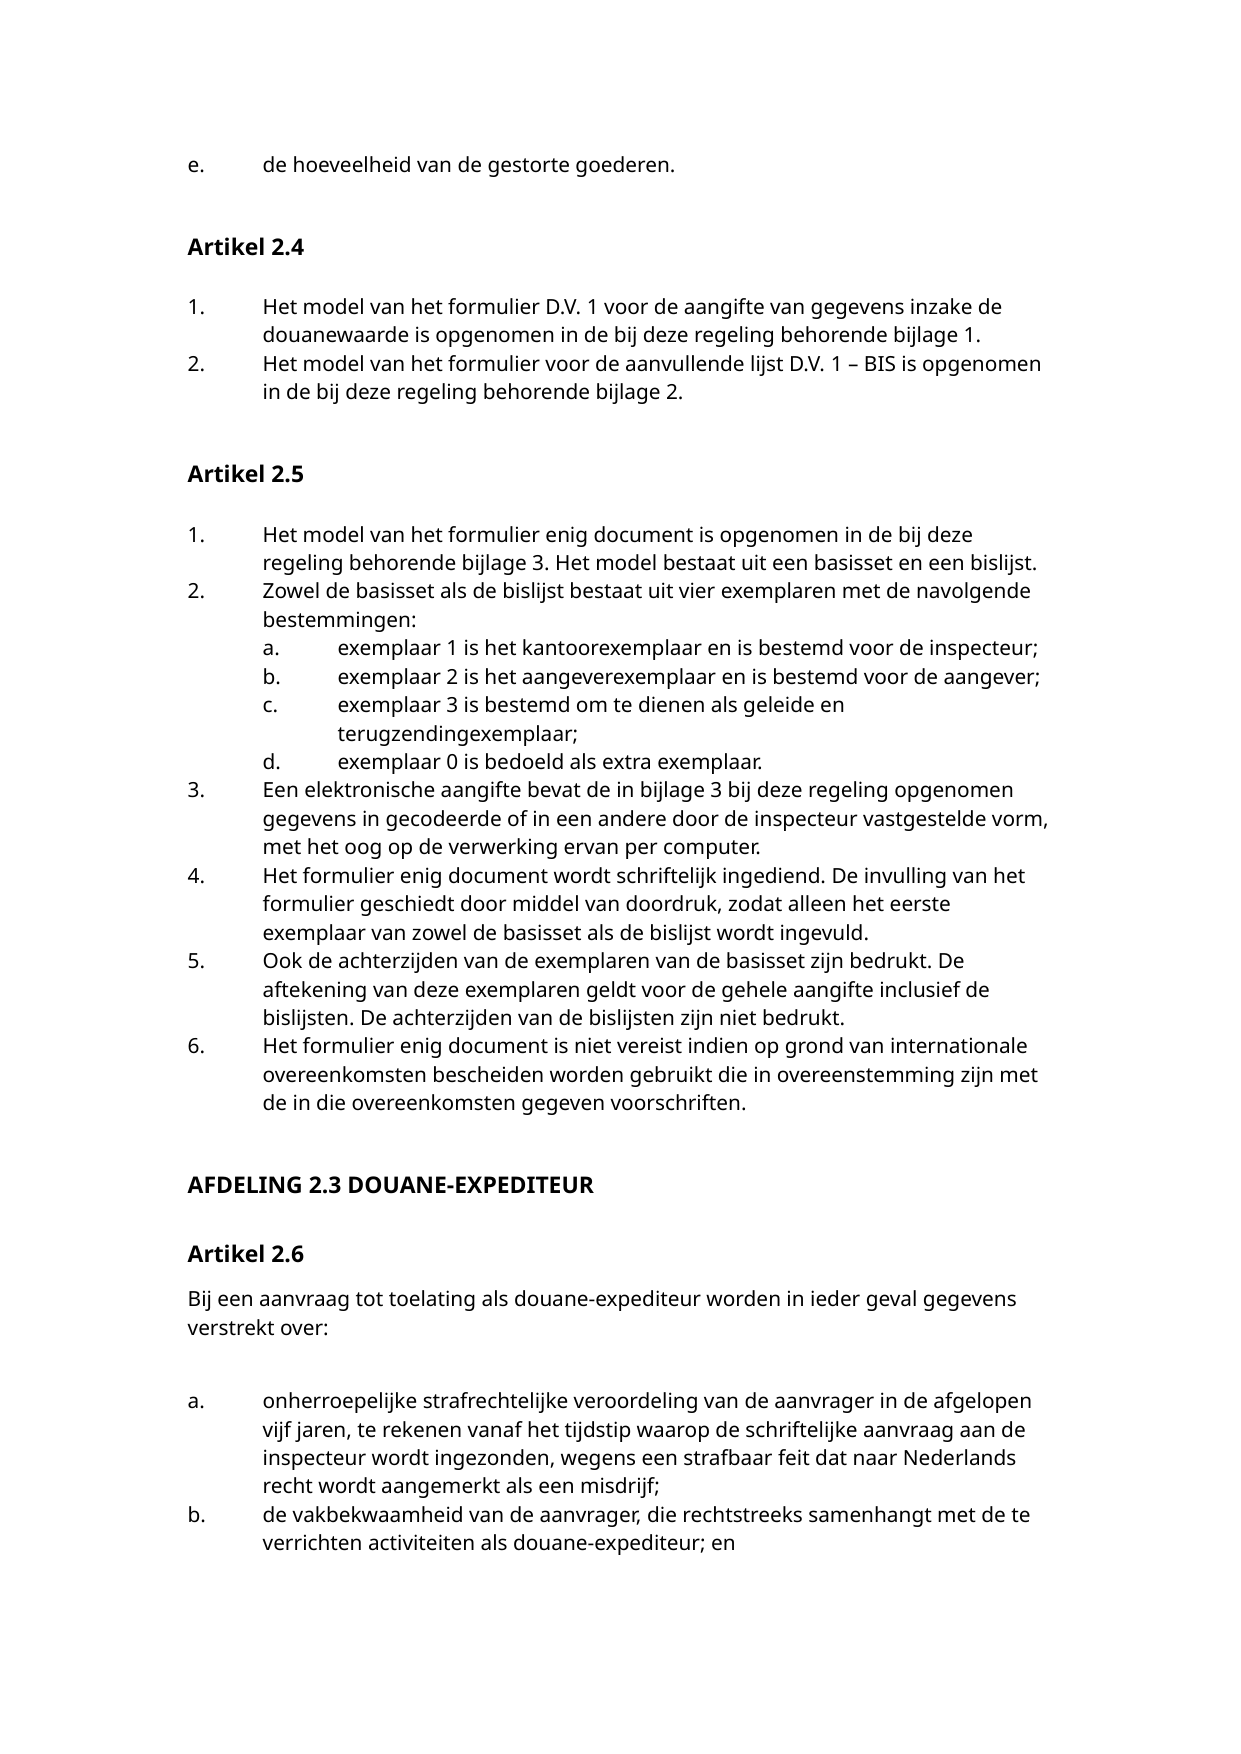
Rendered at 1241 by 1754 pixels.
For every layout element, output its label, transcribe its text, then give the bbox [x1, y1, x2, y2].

list Een elektronische aangifte bevat de in bijlage 3 bij deze regeling opgenomen gegevens in gecodeerde of in een andere door de inspecteur vastgestelde vorm, met het oog op de verwerking ervan per computer. [187, 776, 1053, 861]
text Bij een aanvraag tot toelating als douane-expediteur worden in ieder geval gegevens verstrekt over: [187, 1284, 1053, 1341]
list Ook de achterzijden van de exemplaren van de basisset zijn bedrukt. De aftekening van deze exemplaren geldt voor de gehele aangifte inclusief de bislijsten. De achterzijden van de bislijsten zijn niet bedrukt. [187, 946, 1053, 1032]
list Zowel de basisset als de bislijst bestaat uit vier exemplaren met de navolgende bestemmingen: [187, 577, 1053, 633]
list de hoeveelheid van de gestorte goederen. [187, 150, 1053, 178]
subtitle Artikel 2.5 [187, 458, 1053, 490]
subtitle Artikel 2.4 [187, 231, 1053, 262]
list de vakbekwaamheid van de aanvrager, die rechtstreeks samenhangt met de te verrichten activiteiten als douane-expediteur; en [187, 1500, 1053, 1557]
list Het model van het formulier enig document is opgenomen in de bij deze regeling behorende bijlage 3. Het model bestaat uit een basisset en een bislijst. [187, 520, 1053, 577]
subtitle Artikel 2.6 [187, 1238, 1053, 1269]
subtitle AFDELING 2.3 DOUANE-EXPEDITEUR [187, 1169, 1053, 1201]
list exemplaar 0 is bedoeld als extra exemplaar. [262, 747, 1053, 776]
list Het model van het formulier voor de aanvullende lijst D.V. 1 – BIS is opgenomen in de bij deze regeling behorende bijlage 2. [187, 349, 1053, 406]
list Het formulier enig document wordt schriftelijk ingediend. De invulling van het formulier geschiedt door middel van doordruk, zodat alleen het eerste exemplaar van zowel de basisset als de bislijst wordt ingevuld. [187, 861, 1053, 946]
list exemplaar 2 is het aangeverexemplaar en is bestemd voor de aangever; [262, 662, 1053, 690]
list exemplaar 1 is het kantoorexemplaar en is bestemd voor de inspecteur; [262, 633, 1053, 662]
list Het formulier enig document is niet vereist indien op grond van internationale overeenkomsten bescheiden worden gebruikt die in overeenstemming zijn met de in die overeenkomsten gegeven voorschriften. [187, 1032, 1053, 1117]
list onherroepelijke strafrechtelijke veroordeling van de aanvrager in de afgelopen vijf jaren, te rekenen vanaf het tijdstip waarop de schriftelijke aanvraag aan de inspecteur wordt ingezonden, wegens een strafbaar feit dat naar Nederlands recht wordt aangemerkt als een misdrijf; [187, 1386, 1053, 1500]
list exemplaar 3 is bestemd om te dienen als geleide en terugzendingexemplaar; [262, 690, 1053, 747]
list Het model van het formulier D.V. 1 voor de aangifte van gegevens inzake de douanewaarde is opgenomen in de bij deze regeling behorende bijlage 1. [187, 292, 1053, 349]
